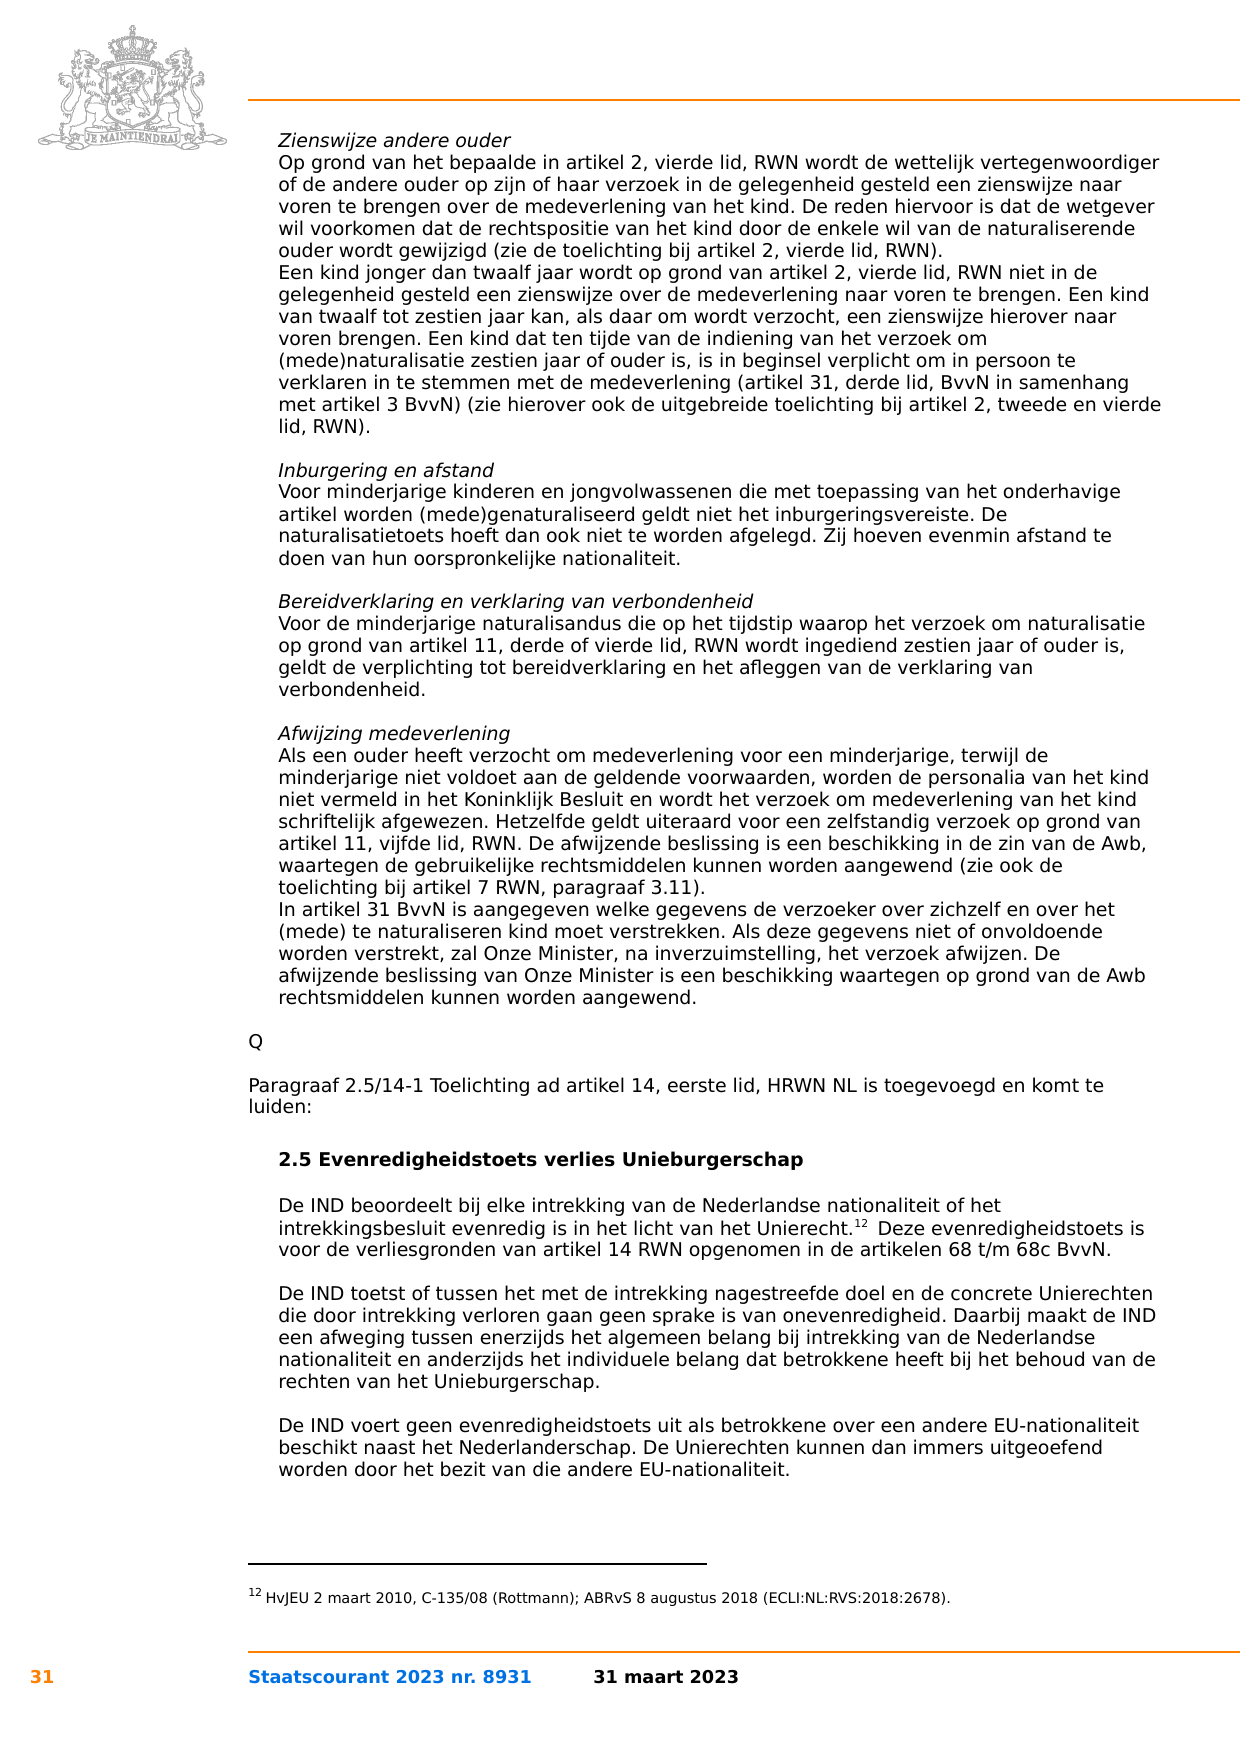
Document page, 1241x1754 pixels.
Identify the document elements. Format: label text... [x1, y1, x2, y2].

subtitle Afwijzing medeverlening [278, 723, 1163, 745]
subtitle 2.5 Evenredigheidstoets verlies Unieburgerschap [278, 1148, 1163, 1170]
subtitle Zienswijze andere ouder [278, 130, 1163, 152]
text Een kind jonger dan twaalf jaar wordt op grond van artikel 2, vierde lid, RWN niet in de gelegenheid gesteld een zienswijze over de medeverlening naar voren te brengen. Een kind van twaalf tot zestien jaar kan, als daar om wordt verzocht, een zienswijze hierover naar voren brengen. Een kind dat ten tijde van de indiening van het verzoek om (mede)naturalisatie zestien jaar of ouder is, is in beginsel verplicht om in persoon te verklaren in te stemmen met de medeverlening (artikel 31, derde lid, BvvN in samenhang met artikel 3 BvvN) (zie hierover ook de uitgebreide toelichting bij artikel 2, tweede en vierde lid, RWN). [278, 262, 1163, 438]
picture [38, 25, 227, 150]
text De IND toetst of tussen het met de intrekking nagestreefde doel en de concrete Unierechten die door intrekking verloren gaan geen sprake is van onevenredigheid. Daarbij maakt de IND een afweging tussen enerzijds het algemeen belang bij intrekking van de Nederlandse nationaliteit en anderzijds het individuele belang dat betrokkene heeft bij het behoud van de rechten van het Unieburgerschap. [278, 1283, 1163, 1393]
text Op grond van het bepaalde in artikel 2, vierde lid, RWN wordt de wettelijk vertegenwoordiger of de andere ouder op zijn of haar verzoek in de gelegenheid gesteld een zienswijze naar voren te brengen over de medeverlening van het kind. De reden hiervoor is dat de wetgever wil voorkomen dat de rechtspositie van het kind door de enkele wil van de naturaliserende ouder wordt gewijzigd (zie de toelichting bij artikel 2, vierde lid, RWN). [278, 152, 1163, 262]
subtitle Bereidverklaring en verklaring van verbondenheid [278, 591, 1163, 613]
text Voor minderjarige kinderen en jongvolwassenen die met toepassing van het onderhavige artikel worden (mede)genaturaliseerd geldt niet het inburgeringsvereiste. De naturalisatietoets hoeft dan ook niet te worden afgelegd. Zij hoeven evenmin afstand te doen van hun oorspronkelijke nationaliteit. [278, 481, 1163, 569]
text Q [248, 1031, 1163, 1053]
text De IND beoordeelt bij elke intrekking van de Nederlandse nationaliteit of het intrekkingsbesluit evenredig is in het licht van het Unierecht. Deze evenredigheidstoets is voor de verliesgronden van artikel 14 RWN opgenomen in de artikelen 68 t/m 68c BvvN. [278, 1195, 1163, 1261]
text In artikel 31 BvvN is aangegeven welke gegevens de verzoeker over zichzelf en over het (mede) te naturaliseren kind moet verstrekken. Als deze gegevens niet of onvoldoende worden verstrekt, zal Onze Minister, na inverzuimstelling, het verzoek afwijzen. De afwijzende beslissing van Onze Minister is een beschikking waartegen op grond van de Awb rechtsmiddelen kunnen worden aangewend. [278, 899, 1163, 1009]
text Paragraaf 2.5/14-1 Toelichting ad artikel 14, eerste lid, HRWN NL is toegevoegd en komt te luiden: [248, 1074, 1163, 1118]
text De IND voert geen evenredigheidstoets uit als betrokkene over een andere EU-nationaliteit beschikt naast het Nederlanderschap. De Unierechten kunnen dan immers uitgeoefend worden door het bezit van die andere EU-nationaliteit. [278, 1415, 1163, 1481]
subtitle Inburgering en afstand [278, 459, 1163, 481]
text Voor de minderjarige naturalisandus die op het tijdstip waarop het verzoek om naturalisatie op grond van artikel 11, derde of vierde lid, RWN wordt ingediend zestien jaar of ouder is, geldt de verplichting tot bereidverklaring en het afleggen van de verklaring van verbondenheid. [278, 613, 1163, 701]
text Als een ouder heeft verzocht om medeverlening voor een minderjarige, terwijl de minderjarige niet voldoet aan de geldende voorwaarden, worden de personalia van het kind niet vermeld in het Koninklijk Besluit en wordt het verzoek om medeverlening van het kind schriftelijk afgewezen. Hetzelfde geldt uiteraard voor een zelfstandig verzoek op grond van artikel 11, vijfde lid, RWN. De afwijzende beslissing is een beschikking in de zin van de Awb, waartegen de gebruikelijke rechtsmiddelen kunnen worden aangewend (zie ook de toelichting bij artikel 7 RWN, paragraaf 3.11). [278, 745, 1163, 899]
text HvJEU 2 maart 2010, C-135/08 (Rottmann); ABRvS 8 augustus 2018 (ECLI:NL:RVS:2018:2678). [248, 1586, 1163, 1608]
